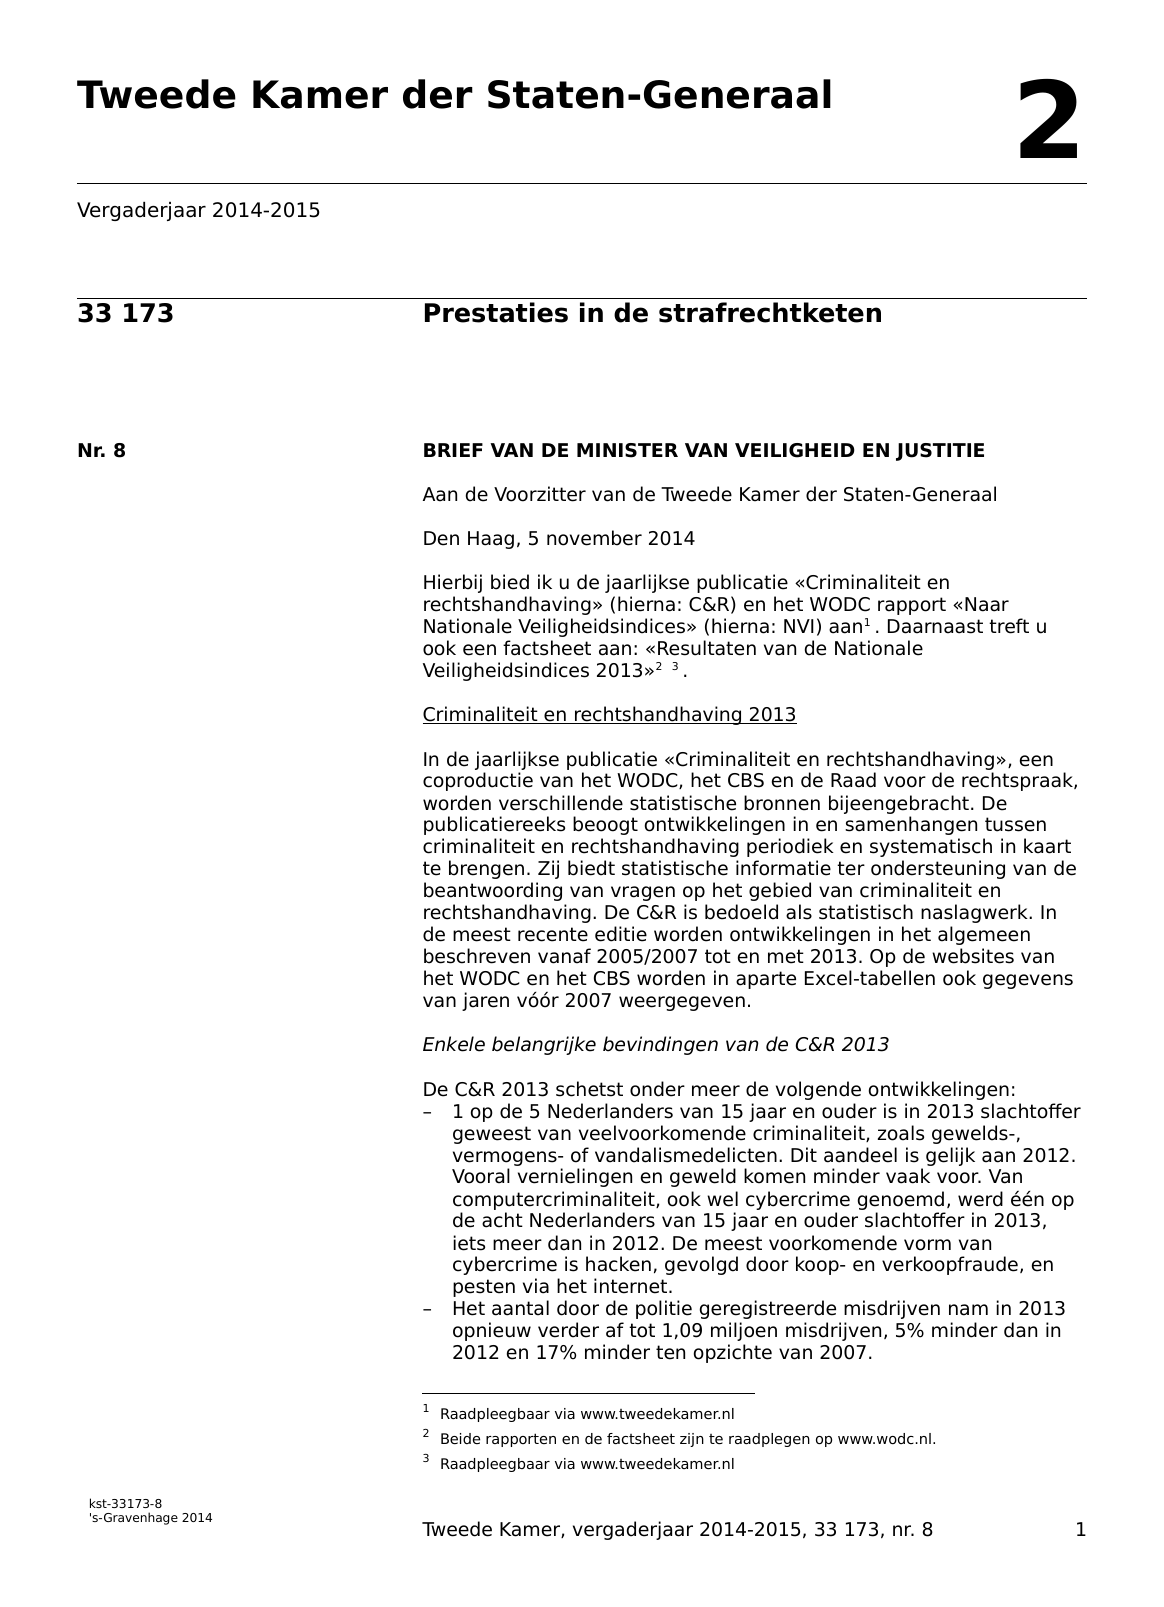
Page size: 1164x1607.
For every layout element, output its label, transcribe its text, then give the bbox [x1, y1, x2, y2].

text – Het aantal door de politie geregistreerde misdrijven nam in 2013 opnieuw verder af tot 1,09 miljoen misdrijven, 5% minder dan in 2012 en 17% minder ten opzichte van 2007. [422, 1298, 1087, 1364]
text 's-Gravenhage 2014 [88, 1511, 323, 1525]
subtitle Enkele belangrijke bevindingen van de C&R 2013 [422, 1034, 1087, 1056]
subtitle Criminaliteit en rechtshandhaving 2013 [422, 704, 1087, 726]
text – 1 op de 5 Nederlanders van 15 jaar en ouder is in 2013 slachtoffer geweest van veelvoorkomende criminaliteit, zoals gewelds-, vermogens- of vandalismedelicten. Dit aandeel is gelijk aan 2012. Vooral vernielingen en geweld komen minder vaak voor. Van computercriminaliteit, ook wel cybercrime genoemd, werd één op de acht Nederlanders van 15 jaar en ouder slachtoffer in 2013, iets meer dan in 2012. De meest voorkomende vorm van cybercrime is hacken, gevolgd door koop- en verkoopfraude, en pesten via het internet. [422, 1101, 1087, 1298]
text kst-33173-8 [88, 1497, 323, 1511]
subtitle 33 173 Prestaties in de strafrechtketen [77, 299, 1087, 329]
text Den Haag, 5 november 2014 [422, 528, 1087, 550]
text In de jaarlijkse publicatie «Criminaliteit en rechtshandhaving», een coproductie van het WODC, het CBS en de Raad voor de rechtspraak, worden verschillende statistische bronnen bijeengebracht. De publicatiereeks beoogt ontwikkelingen in en samenhangen tussen criminaliteit en rechtshandhaving periodiek en systematisch in kaart te brengen. Zij biedt statistische informatie ter ondersteuning van de beantwoording van vragen op het gebied van criminaliteit en rechtshandhaving. De C&R is bedoeld als statistisch naslagwerk. In de meest recente editie worden ontwikkelingen in het algemeen beschreven vanaf 2005/2007 tot en met 2013. Op de websites van het WODC en het CBS worden in aparte Excel-tabellen ook gegevens van jaren vóór 2007 weergegeven. [422, 748, 1087, 1012]
text Aan de Voorzitter van de Tweede Kamer der Staten-Generaal [422, 484, 1087, 506]
subtitle Nr. 8 BRIEF VAN DE MINISTER VAN VEILIGHEID EN JUSTITIE [77, 440, 1087, 462]
text Raadpleegbaar via www.tweedekamer.nl [422, 1402, 1087, 1424]
text Raadpleegbaar via www.tweedekamer.nl [422, 1452, 1087, 1474]
table_header Tweede Kamer der Staten-Generaal [77, 59, 886, 183]
text De C&R 2013 schetst onder meer de volgende ontwikkelingen: [422, 1078, 1087, 1101]
text Beide rapporten en de factsheet zijn te raadplegen op www.wodc.nl. [422, 1427, 1087, 1449]
table_cell Vergaderjaar 2014-2015 [77, 184, 1087, 298]
text Hierbij bied ik u de jaarlijkse publicatie «Criminaliteit en rechtshandhaving» (hierna: C&R) en het WODC rapport «Naar Nationale Veiligheidsindices» (hierna: NVI) aan. Daarnaast treft u ook een factsheet aan: «Resultaten van de Nationale Veiligheidsindices 2013» . [422, 572, 1087, 682]
table_header 2 [886, 59, 1087, 183]
